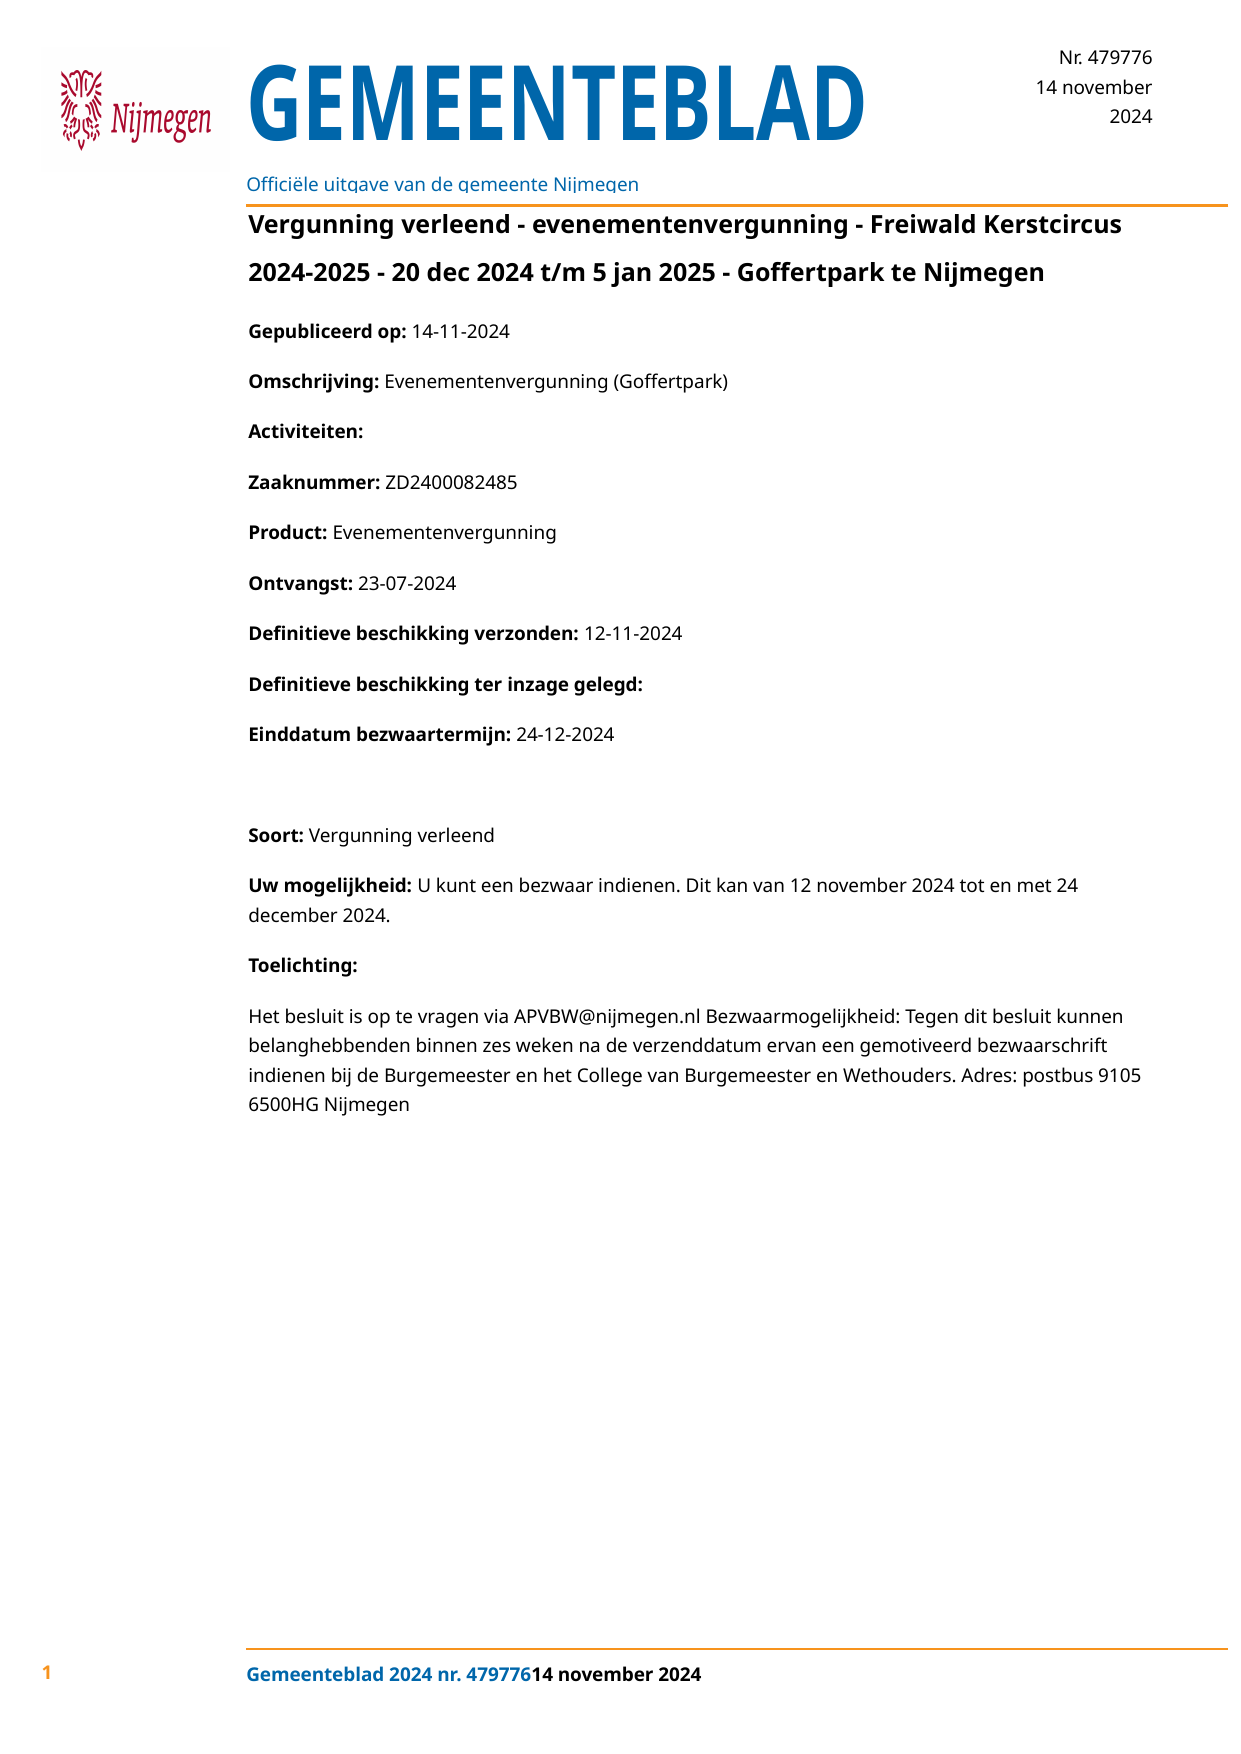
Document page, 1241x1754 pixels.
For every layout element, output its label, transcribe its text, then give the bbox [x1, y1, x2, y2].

text Definitieve beschikking verzonden: 12-11-2024 [248, 620, 1152, 646]
text Vergunning verleend - evenementenvergunning - Freiwald Kerstcircus 2024-2025 - 20 dec 2024 t/m 5 jan 2025 - Goffertpark te Nijmegen [248, 207, 1152, 288]
text Definitieve beschikking ter inzage gelegd: [248, 671, 1152, 697]
text Zaaknummer: ZD2400082485 [248, 469, 1152, 495]
text Uw mogelijkheid: U kunt een bezwaar indienen. Dit kan van 12 november 2024 tot en met 24 december 2024. [248, 872, 1152, 928]
text Product: Evenementenvergunning [248, 519, 1152, 545]
text Gepubliceerd op: 14-11-2024 [248, 318, 1152, 344]
text Einddatum bezwaartermijn: 24-12-2024 [248, 721, 1152, 747]
picture [41, 47, 231, 172]
text Soort: Vergunning verleend [248, 822, 1152, 848]
text Ontvangst: 23-07-2024 [248, 570, 1152, 596]
text Het besluit is op te vragen via APVBW@nijmegen.nl Bezwaarmogelijkheid: Tegen dit besluit kunnen belanghebbenden binnen zes weken na de verzenddatum ervan een gemotiveerd bezwaarschrift indienen bij de Burgemeester en het College van Burgemeester en Wethouders. Adres: postbus 9105 6500HG Nijmegen [248, 1003, 1152, 1117]
text Toelichting: [248, 952, 1152, 978]
text Activiteiten: [248, 419, 1152, 444]
text Omschrijving: Evenementenvergunning (Goffertpark) [248, 368, 1152, 394]
